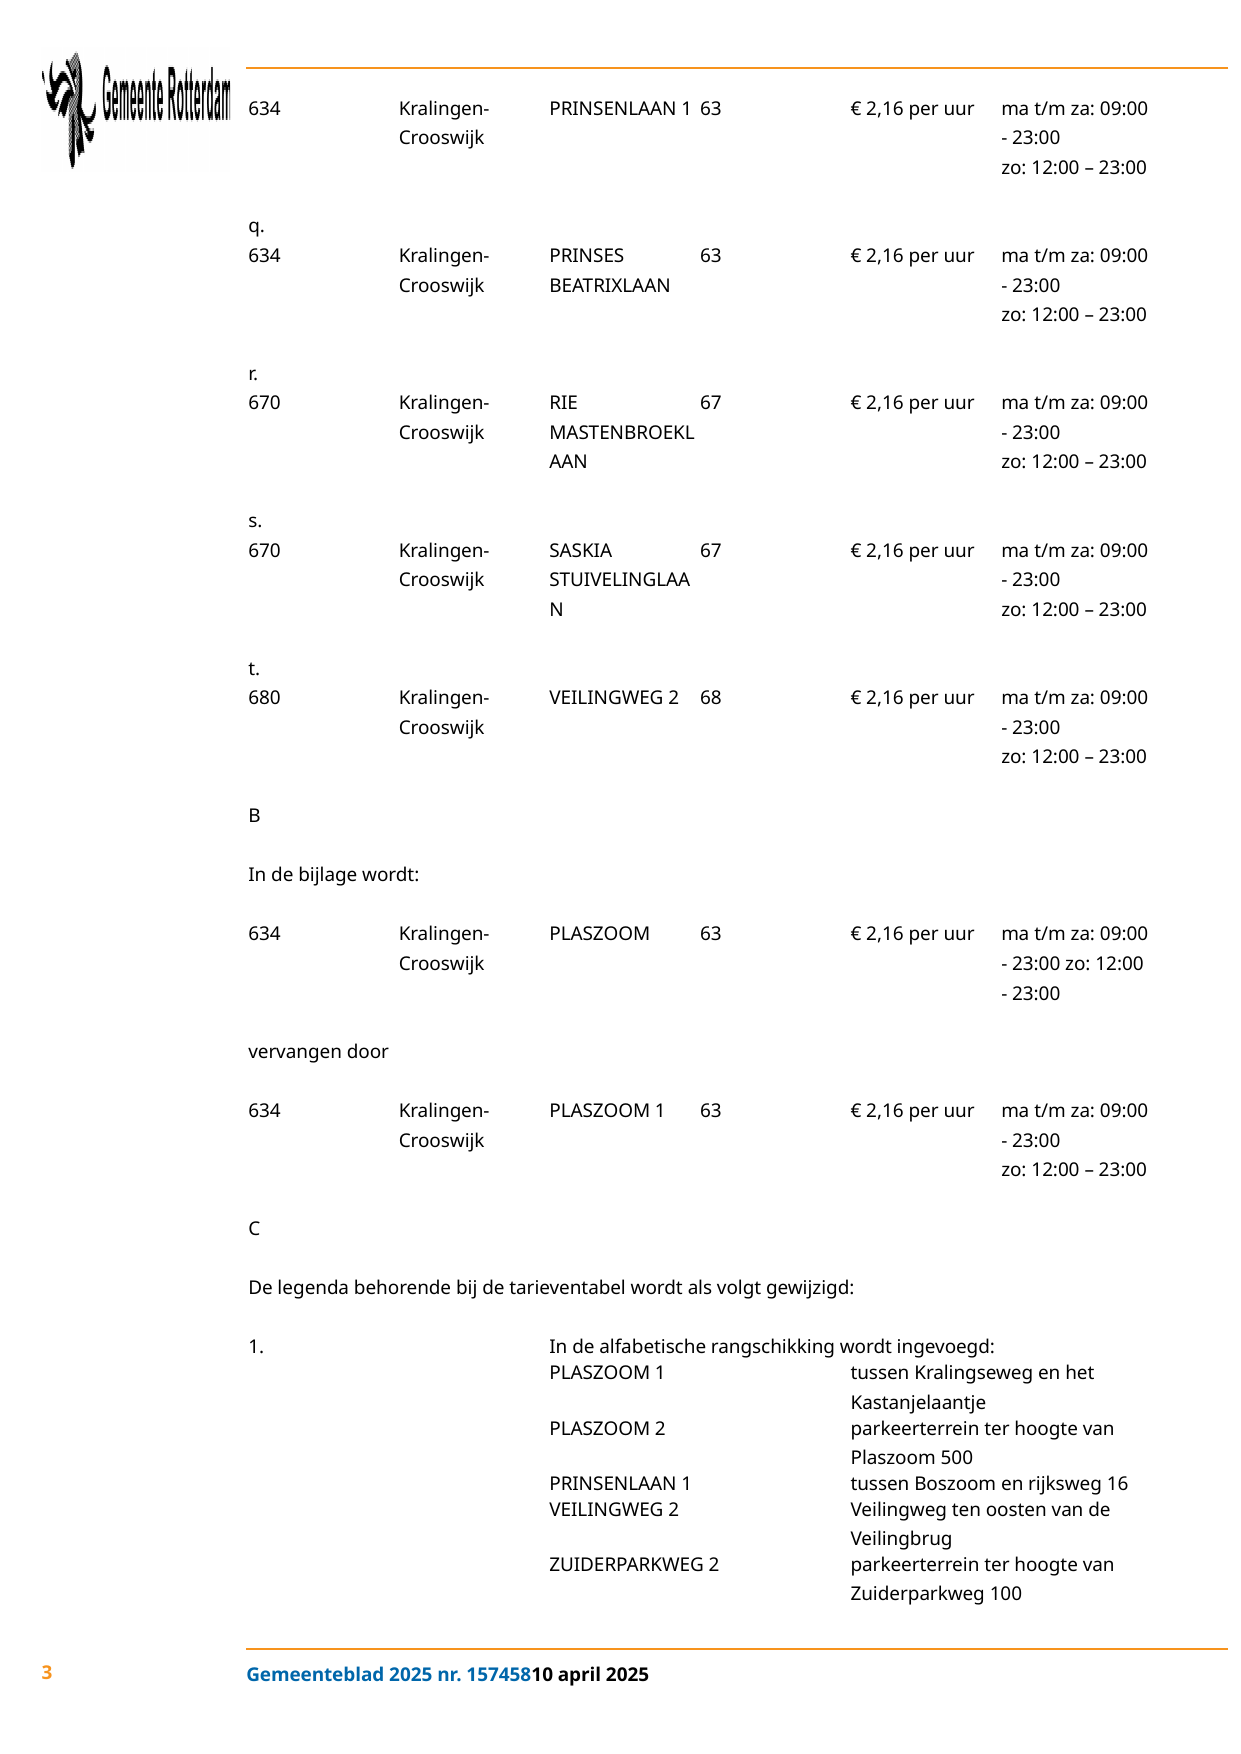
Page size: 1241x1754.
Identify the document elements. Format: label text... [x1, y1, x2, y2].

text De legenda behorende bij de tarieventabel wordt als volgt gewijzigd: [248, 1274, 1152, 1300]
table_cell [248, 1415, 549, 1470]
table_cell Veilingweg ten oosten van de Veilingbrug [850, 1496, 1152, 1551]
table_header ma t/m za: 09:00 - 23:00 zo: 12:00 – 23:00 [1001, 242, 1152, 327]
table_header PRINSENLAAN 1 [549, 95, 700, 180]
table_header Kralingen-Crooswijk [399, 921, 549, 1005]
text B [248, 802, 1152, 828]
text q. [248, 212, 1152, 238]
text C [248, 1215, 1152, 1241]
table_header PLASZOOM 1 [549, 1098, 700, 1182]
table_header 634 [248, 95, 398, 180]
table_cell PRINSENLAAN 1 [549, 1470, 850, 1496]
text r. [248, 360, 1152, 386]
table_header Kralingen-Crooswijk [399, 242, 549, 327]
table_header € 2,16 per uur [850, 921, 1001, 1005]
table_header Kralingen-Crooswijk [399, 1098, 549, 1182]
table_header ma t/m za: 09:00 - 23:00 zo: 12:00 - 23:00 [1001, 921, 1152, 1005]
table_cell PLASZOOM 2 [549, 1415, 850, 1470]
table_header € 2,16 per uur [850, 1098, 1001, 1182]
table_cell [248, 1470, 549, 1496]
table_header 63 [700, 95, 850, 180]
table_header 67 [700, 390, 850, 474]
table_cell [248, 1551, 549, 1606]
table_header Kralingen-Crooswijk [399, 95, 549, 180]
picture [41, 47, 231, 172]
table_header € 2,16 per uur [850, 242, 1001, 327]
table_cell ZUIDERPARKWEG 2 [549, 1551, 850, 1606]
table_header € 2,16 per uur [850, 537, 1001, 622]
table_cell [248, 1359, 549, 1415]
table_header 63 [700, 1098, 850, 1182]
table_header VEILINGWEG 2 [549, 684, 700, 769]
table_header Kralingen-Crooswijk [399, 390, 549, 474]
text vervangen door [248, 1038, 1152, 1064]
table_header € 2,16 per uur [850, 95, 1001, 180]
text In de bijlage wordt: [248, 861, 1152, 887]
table_header 634 [248, 1098, 398, 1182]
table_header ma t/m za: 09:00 - 23:00 zo: 12:00 – 23:00 [1001, 1098, 1152, 1182]
table_header € 2,16 per uur [850, 684, 1001, 769]
text t. [248, 655, 1152, 680]
table_header PLASZOOM [549, 921, 700, 1005]
table_header ma t/m za: 09:00 - 23:00 zo: 12:00 – 23:00 [1001, 537, 1152, 622]
table_header 670 [248, 537, 398, 622]
table_cell [248, 1496, 549, 1551]
table_cell tussen Kralingseweg en het Kastanjelaantje [850, 1359, 1152, 1415]
table_header 63 [700, 242, 850, 327]
table_header SASKIA STUIVELINGLAAN [549, 537, 700, 622]
table_cell tussen Boszoom en rijksweg 16 [850, 1470, 1152, 1496]
table_header 680 [248, 684, 398, 769]
table_header RIE MASTENBROEKLAAN [549, 390, 700, 474]
table_header Kralingen-Crooswijk [399, 684, 549, 769]
table_header ma t/m za: 09:00 - 23:00 zo: 12:00 – 23:00 [1001, 390, 1152, 474]
table_header Kralingen-Crooswijk [399, 537, 549, 622]
table_header 67 [700, 537, 850, 622]
table_header 634 [248, 242, 398, 327]
table_header 634 [248, 921, 398, 1005]
table_header ma t/m za: 09:00 - 23:00 zo: 12:00 – 23:00 [1001, 95, 1152, 180]
table_header 1. [248, 1334, 549, 1359]
table_header 68 [700, 684, 850, 769]
table_cell VEILINGWEG 2 [549, 1496, 850, 1551]
table_cell parkeerterrein ter hoogte van Plaszoom 500 [850, 1415, 1152, 1470]
table_header € 2,16 per uur [850, 390, 1001, 474]
table_header 670 [248, 390, 398, 474]
table_header 63 [700, 921, 850, 1005]
table_header ma t/m za: 09:00 - 23:00 zo: 12:00 – 23:00 [1001, 684, 1152, 769]
table_cell PLASZOOM 1 [549, 1359, 850, 1415]
table_cell parkeerterrein ter hoogte van Zuiderparkweg 100 [850, 1551, 1152, 1606]
text s. [248, 507, 1152, 533]
table_header PRINSES BEATRIXLAAN [549, 242, 700, 327]
table_header In de alfabetische rangschikking wordt ingevoegd: [549, 1334, 1152, 1359]
